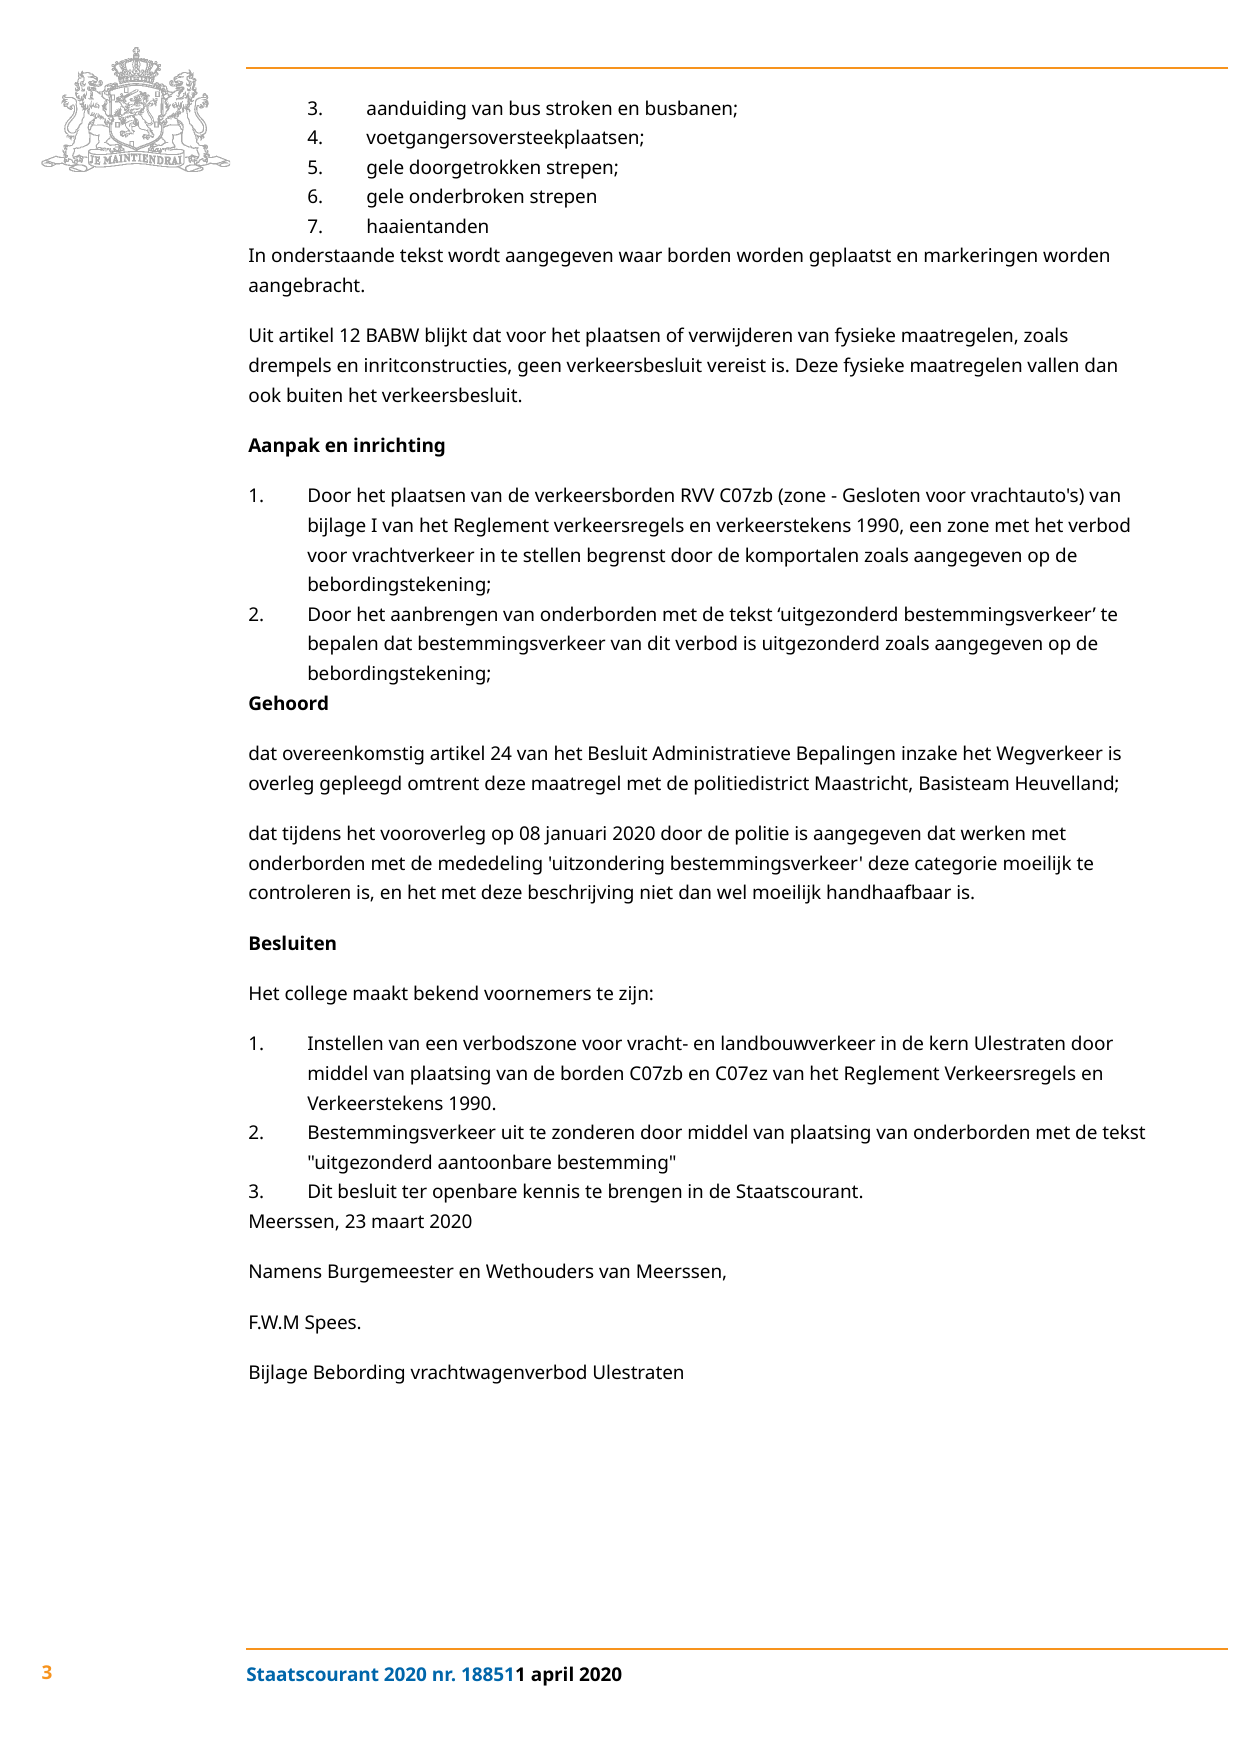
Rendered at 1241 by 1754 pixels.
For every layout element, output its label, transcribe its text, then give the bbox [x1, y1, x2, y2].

text Aanpak en inrichting [248, 432, 1152, 458]
text Bijlage Bebording vrachtwagenverbod Ulestraten [248, 1359, 1152, 1385]
text Uit artikel 12 BABW blijkt dat voor het plaatsen of verwijderen van fysieke maatregelen, zoals drempels en inritconstructies, geen verkeersbesluit vereist is. Deze fysieke maatregelen vallen dan ook buiten het verkeersbesluit. [248, 323, 1152, 408]
list Bestemmingsverkeer uit te zonderen door middel van plaatsing van onderborden met de tekst "uitgezonderd aantoonbare bestemming" [248, 1119, 1152, 1175]
list gele onderbroken strepen [307, 183, 1152, 209]
text dat tijdens het vooroverleg op 08 januari 2020 door de politie is aangegeven dat werken met onderborden met de mededeling 'uitzondering bestemmingsverkeer' deze categorie moeilijk te controleren is, en het met deze beschrijving niet dan wel moeilijk handhaafbaar is. [248, 820, 1152, 905]
text dat overeenkomstig artikel 24 van het Besluit Administratieve Bepalingen inzake het Wegverkeer is overleg gepleegd omtrent deze maatregel met de politiedistrict Maastricht, Basisteam Heuvelland; [248, 740, 1152, 796]
text Besluiten [248, 930, 1152, 956]
list gele doorgetrokken strepen; [307, 154, 1152, 180]
list Door het aanbrengen van onderborden met de tekst ‘uitgezonderd bestemmingsverkeer’ te bepalen dat bestemmingsverkeer van dit verbod is uitgezonderd zoals aangegeven op de bebordingstekening; [248, 601, 1152, 686]
text Namens Burgemeester en Wethouders van Meerssen, [248, 1258, 1152, 1284]
list Dit besluit ter openbare kennis te brengen in de Staatscourant. [248, 1178, 1152, 1204]
list haaientanden [307, 213, 1152, 239]
text Gehoord [248, 690, 1152, 716]
text Meerssen, 23 maart 2020 [248, 1208, 1152, 1234]
text In onderstaande tekst wordt aangegeven waar borden worden geplaatst en markeringen worden aangebracht. [248, 243, 1152, 298]
list aanduiding van bus stroken en busbanen; [307, 95, 1152, 121]
list Door het plaatsen van de verkeersborden RVV C07zb (zone - Gesloten voor vrachtauto's) van bijlage I van het Reglement verkeersregels en verkeerstekens 1990, een zone met het verbod voor vrachtverkeer in te stellen begrenst door de komportalen zoals aangegeven op de bebordingstekening; [248, 483, 1152, 597]
picture [41, 47, 231, 172]
list voetgangersoversteekplaatsen; [307, 124, 1152, 150]
text Het college maakt bekend voornemers te zijn: [248, 980, 1152, 1006]
text F.W.M Spees. [248, 1309, 1152, 1335]
list Instellen van een verbodszone voor vracht- en landbouwverkeer in de kern Ulestraten door middel van plaatsing van de borden C07zb en C07ez van het Reglement Verkeersregels en Verkeerstekens 1990. [248, 1031, 1152, 1116]
